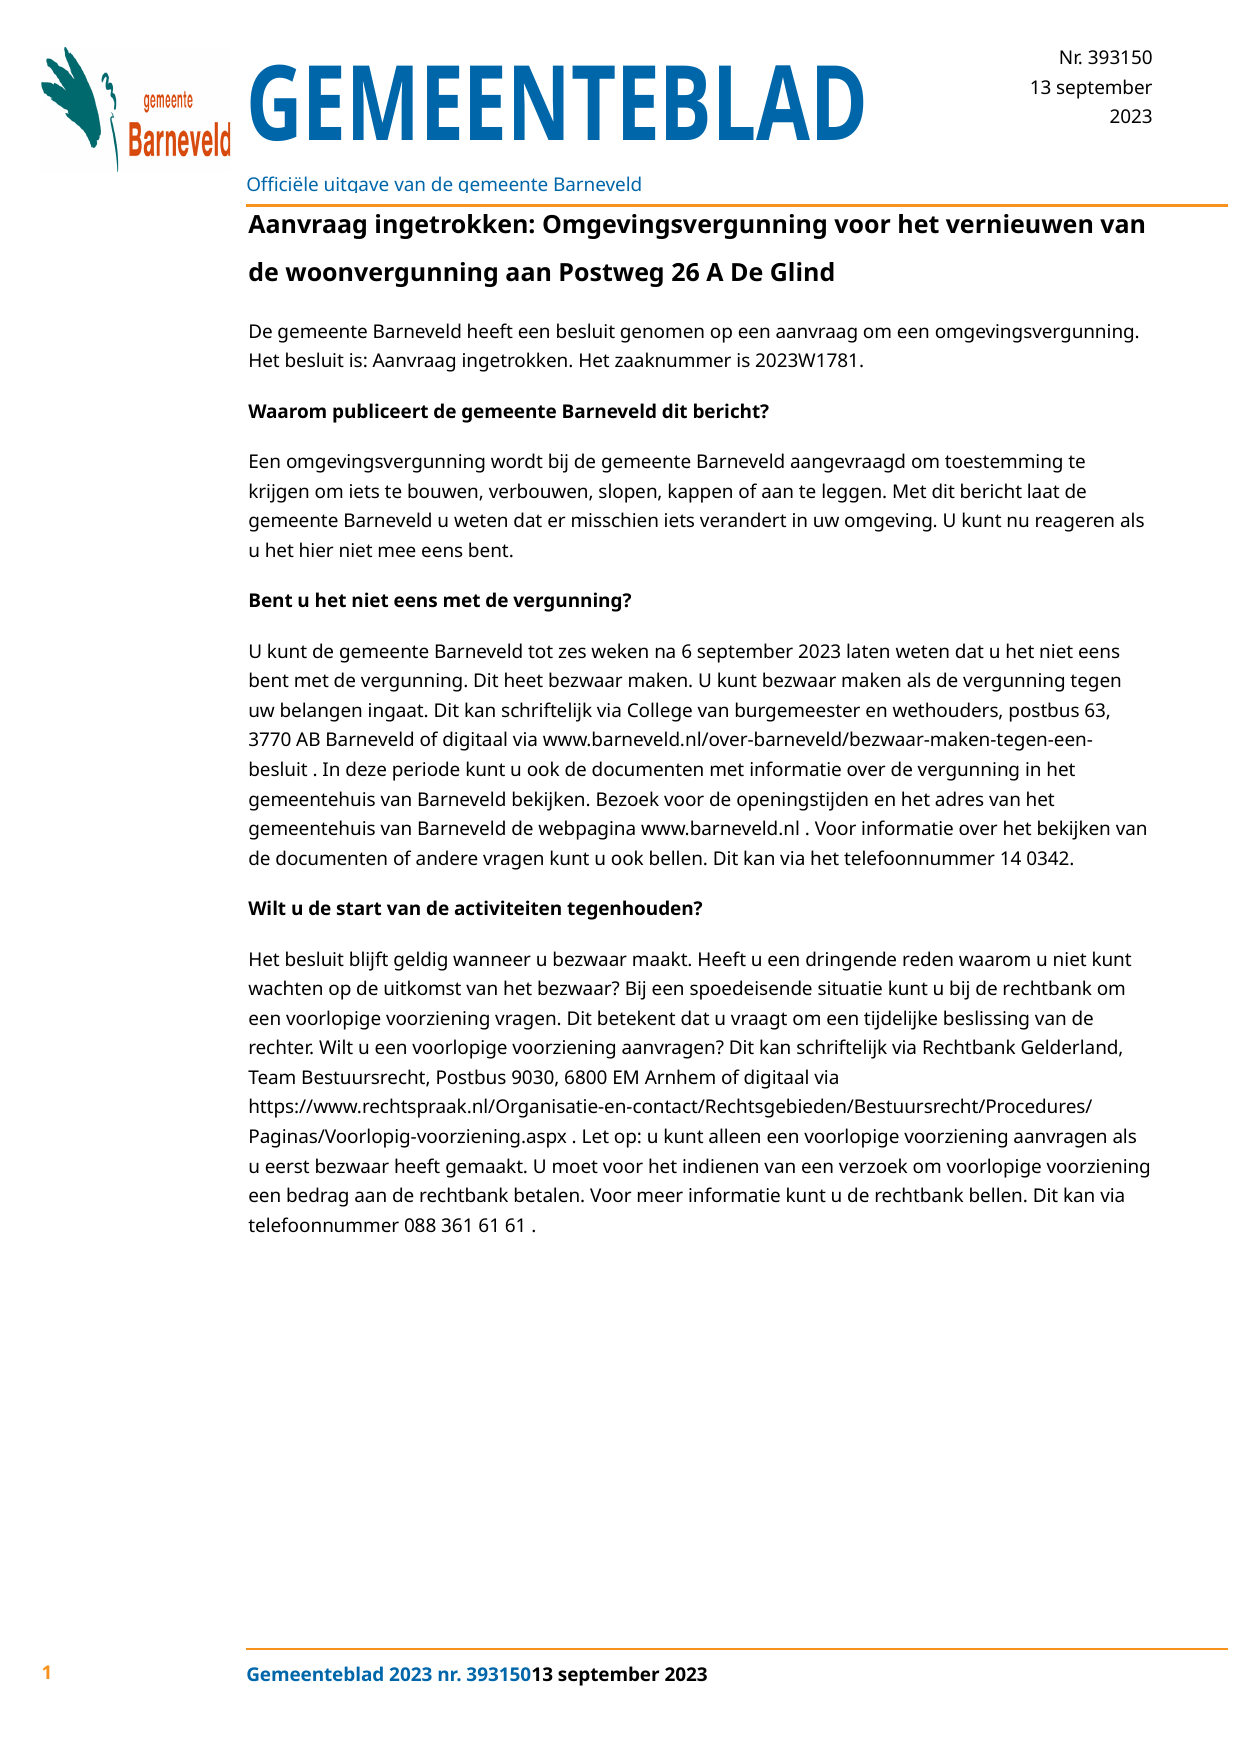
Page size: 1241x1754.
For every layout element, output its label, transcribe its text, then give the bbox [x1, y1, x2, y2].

picture [41, 47, 231, 172]
text Aanvraag ingetrokken: Omgevingsvergunning voor het vernieuwen van de woonvergunning aan Postweg 26 A De Glind [248, 207, 1152, 288]
text Wilt u de start van de activiteiten tegenhouden? [248, 895, 1152, 921]
text Een omgevingsvergunning wordt bij de gemeente Barneveld aangevraagd om toestemming te krijgen om iets te bouwen, verbouwen, slopen, kappen of aan te leggen. Met dit bericht laat de gemeente Barneveld u weten dat er misschien iets verandert in uw omgeving. U kunt nu reageren als u het hier niet mee eens bent. [248, 448, 1152, 563]
text Waarom publiceert de gemeente Barneveld dit bericht? [248, 398, 1152, 424]
text Het besluit blijft geldig wanneer u bezwaar maakt. Heeft u een dringende reden waarom u niet kunt wachten op de uitkomst van het bezwaar? Bij een spoedeisende situatie kunt u bij de rechtbank om een voorlopige voorziening vragen. Dit betekent dat u vraagt om een tijdelijke beslissing van de rechter. Wilt u een voorlopige voorziening aanvragen? Dit kan schriftelijk via Rechtbank Gelderland, Team Bestuursrecht, Postbus 9030, 6800 EM Arnhem of digitaal via https://www.rechtspraak.nl/Organisatie-en-contact/Rechtsgebieden/Bestuursrecht/Procedures/Paginas/Voorlopig-voorziening.aspx . Let op: u kunt alleen een voorlopige voorziening aanvragen als u eerst bezwaar heeft gemaakt. U moet voor het indienen van een verzoek om voorlopige voorziening een bedrag aan de rechtbank betalen. Voor meer informatie kunt u de rechtbank bellen. Dit kan via telefoonnummer 088 361 61 61 . [248, 946, 1152, 1238]
text De gemeente Barneveld heeft een besluit genomen op een aanvraag om een omgevingsvergunning. Het besluit is: Aanvraag ingetrokken. Het zaaknummer is 2023W1781. [248, 318, 1152, 373]
text U kunt de gemeente Barneveld tot zes weken na 6 september 2023 laten weten dat u het niet eens bent met de vergunning. Dit heet bezwaar maken. U kunt bezwaar maken als de vergunning tegen uw belangen ingaat. Dit kan schriftelijk via College van burgemeester en wethouders, postbus 63, 3770 AB Barneveld of digitaal via www.barneveld.nl/over-barneveld/bezwaar-maken-tegen-een-besluit . In deze periode kunt u ook de documenten met informatie over de vergunning in het gemeentehuis van Barneveld bekijken. Bezoek voor de openingstijden en het adres van het gemeentehuis van Barneveld de webpagina www.barneveld.nl . Voor informatie over het bekijken van de documenten of andere vragen kunt u ook bellen. Dit kan via het telefoonnummer 14 0342. [248, 638, 1152, 871]
text Bent u het niet eens met de vergunning? [248, 587, 1152, 613]
